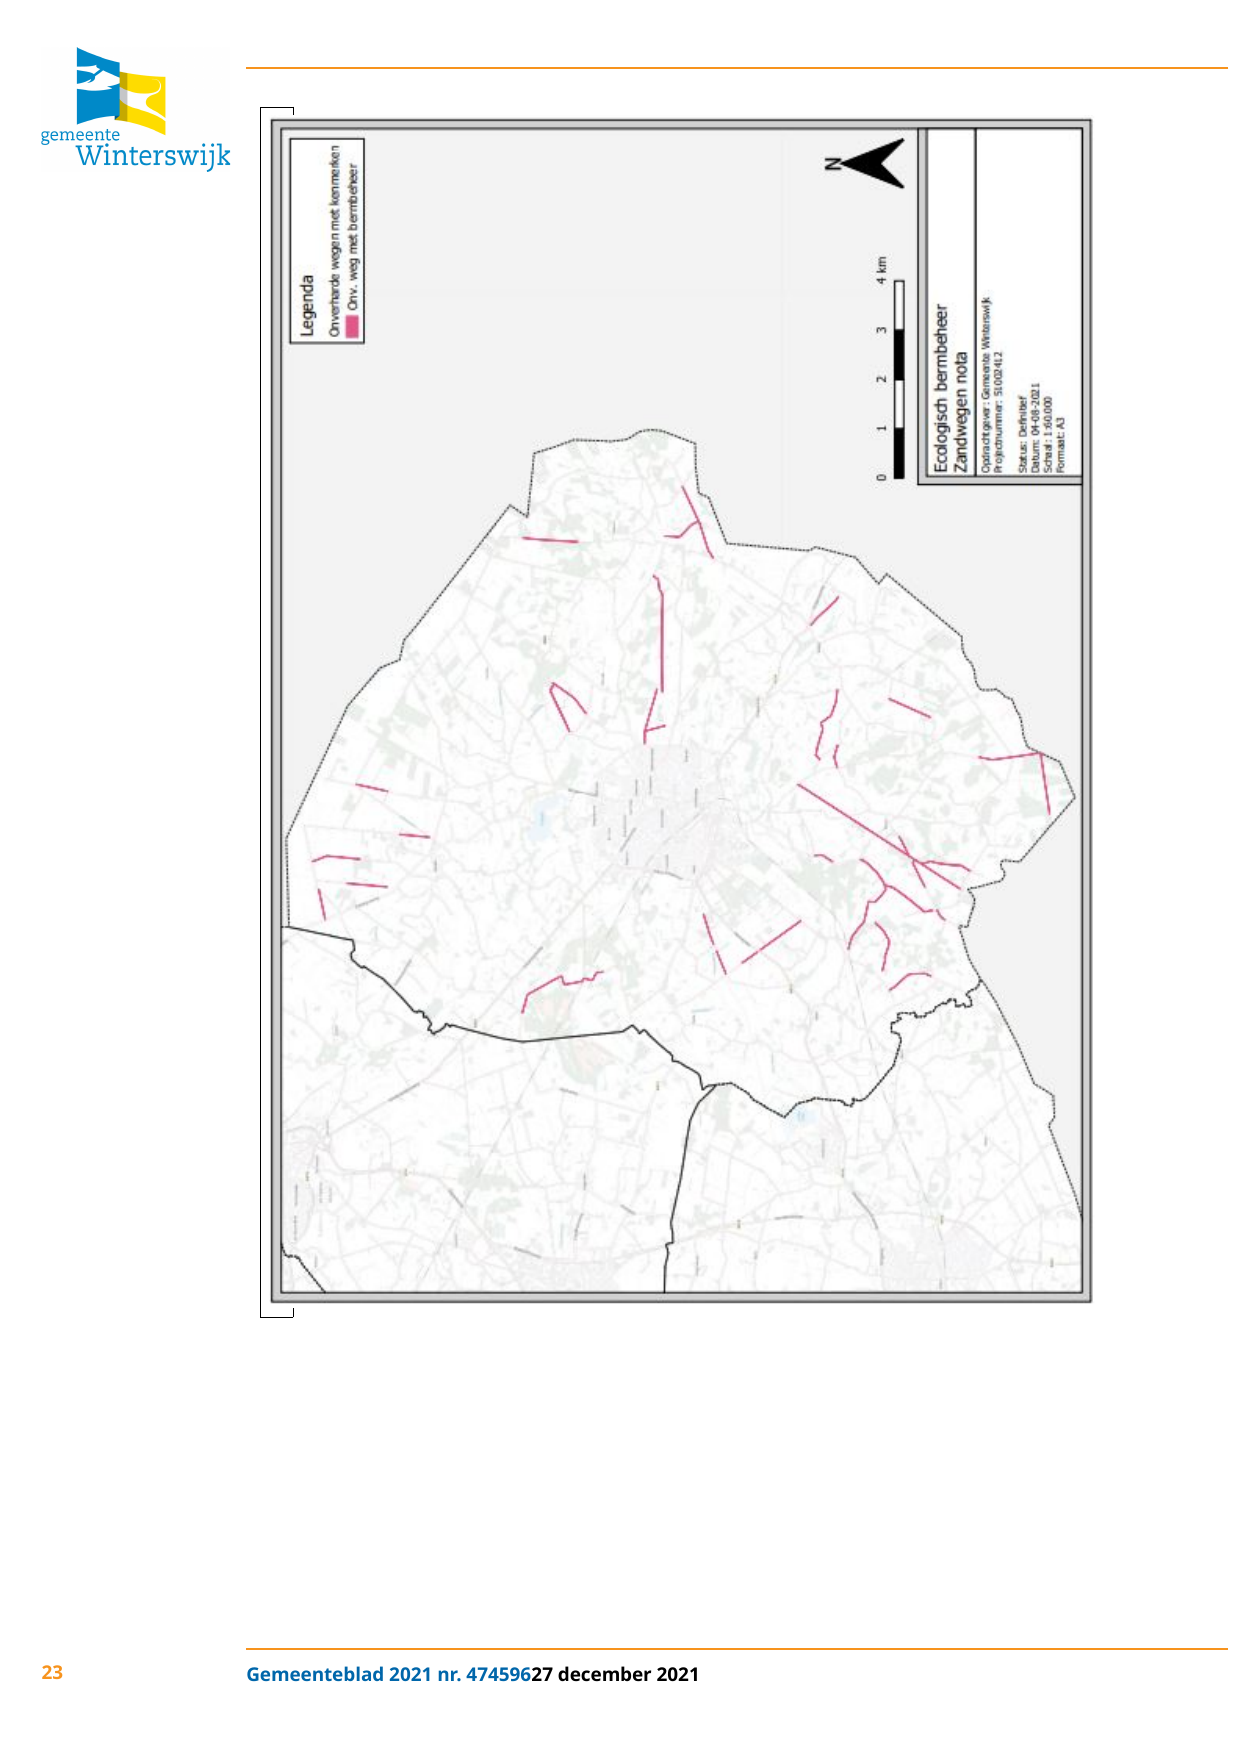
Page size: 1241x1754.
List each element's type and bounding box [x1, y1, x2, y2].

picture [225, 153, 231, 162]
picture [41, 47, 231, 172]
picture [268, 115, 1096, 1308]
